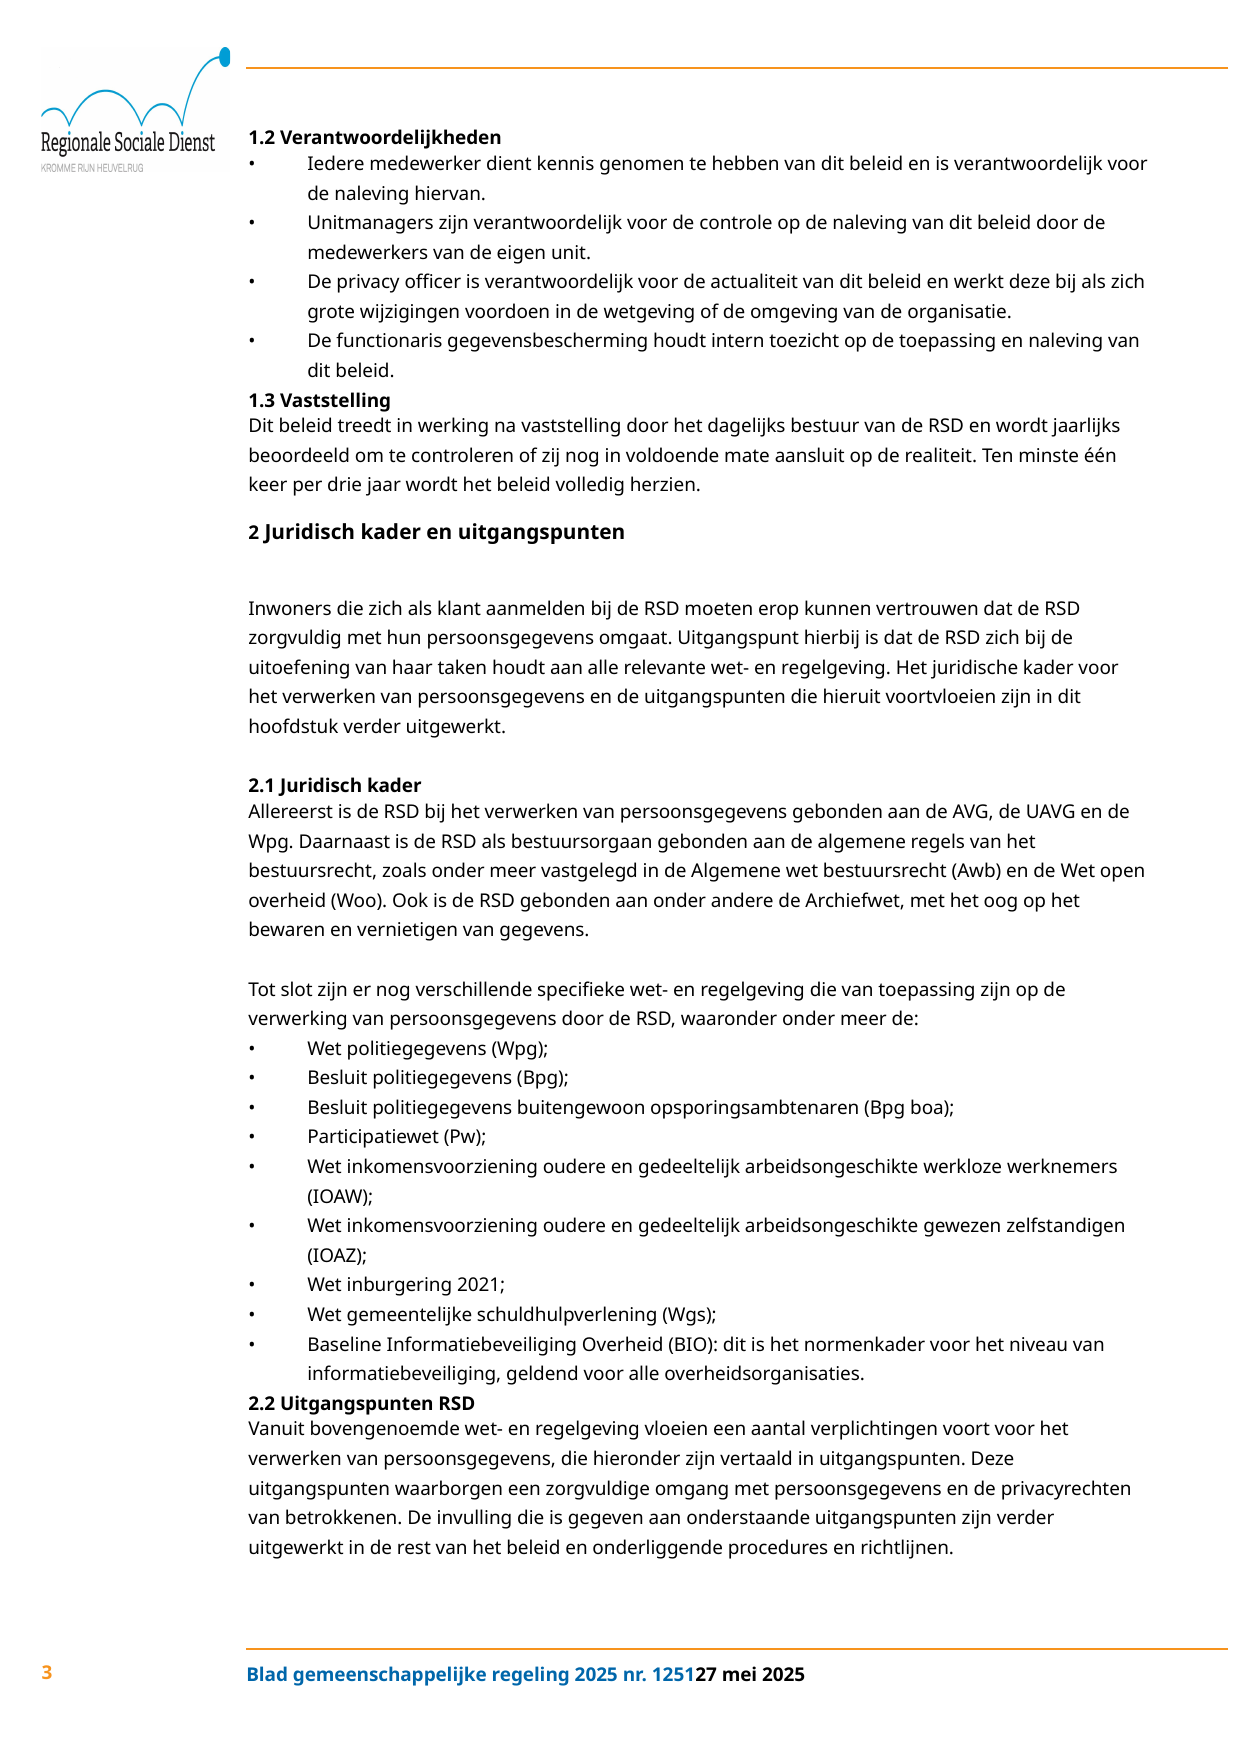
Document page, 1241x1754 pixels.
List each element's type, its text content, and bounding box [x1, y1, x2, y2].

list Wet gemeentelijke schuldhulpverlening (Wgs); [248, 1301, 1152, 1327]
text Inwoners die zich als klant aanmelden bij de RSD moeten erop kunnen vertrouwen dat de RSD zorgvuldig met hun persoonsgegevens omgaat. Uitgangspunt hierbij is dat de RSD zich bij de uitoefening van haar taken houdt aan alle relevante wet- en regelgeving. Het juridische kader voor het verwerken van persoonsgegevens en de uitgangspunten die hieruit voortvloeien zijn in dit hoofdstuk verder uitgewerkt. [248, 595, 1152, 739]
list Unitmanagers zijn verantwoordelijk voor de controle op de naleving van dit beleid door de medewerkers van de eigen unit. [248, 209, 1152, 264]
text 2 Juridisch kader en uitgangspunten [248, 517, 1152, 546]
text Vanuit bovengenoemde wet- en regelgeving vloeien een aantal verplichtingen voort voor het verwerken van persoonsgegevens, die hieronder zijn vertaald in uitgangspunten. Deze uitgangspunten waarborgen een zorgvuldige omgang met persoonsgegevens en de privacyrechten van betrokkenen. De invulling die is gegeven aan onderstaande uitgangspunten zijn verder uitgewerkt in de rest van het beleid en onderliggende procedures en richtlijnen. [248, 1416, 1152, 1560]
list De privacy officer is verantwoordelijk voor de actualiteit van dit beleid en werkt deze bij als zich grote wijzigingen voordoen in de wetgeving of de omgeving van de organisatie. [248, 268, 1152, 324]
list De functionaris gegevensbescherming houdt intern toezicht op de toepassing en naleving van dit beleid. [248, 328, 1152, 383]
list Wet inkomensvoorziening oudere en gedeeltelijk arbeidsongeschikte gewezen zelfstandigen (IOAZ); [248, 1212, 1152, 1268]
list Wet inburgering 2021; [248, 1272, 1152, 1297]
list Wet inkomensvoorziening oudere en gedeeltelijk arbeidsongeschikte werkloze werknemers (IOAW); [248, 1153, 1152, 1208]
list Besluit politiegegevens (Bpg); [248, 1064, 1152, 1090]
text Dit beleid treedt in werking na vaststelling door het dagelijks bestuur van de RSD en wordt jaarlijks beoordeeld om te controleren of zij nog in voldoende mate aansluit op de realiteit. Ten minste één keer per drie jaar wordt het beleid volledig herzien. [248, 412, 1152, 497]
text Tot slot zijn er nog verschillende specifieke wet- en regelgeving die van toepassing zijn op de verwerking van persoonsgegevens door de RSD, waaronder onder meer de: [248, 976, 1152, 1031]
list Participatiewet (Pw); [248, 1124, 1152, 1149]
text 2.1 Juridisch kader [248, 772, 1152, 798]
list Besluit politiegegevens buitengewoon opsporingsambtenaren (Bpg boa); [248, 1094, 1152, 1120]
list Baseline Informatiebeveiliging Overheid (BIO): dit is het normenkader voor het niveau van informatiebeveiliging, geldend voor alle overheidsorganisaties. [248, 1331, 1152, 1386]
picture [41, 47, 231, 172]
text Allereerst is de RSD bij het verwerken van persoonsgegevens gebonden aan de AVG, de UAVG en de Wpg. Daarnaast is de RSD als bestuursorgaan gebonden aan de algemene regels van het bestuursrecht, zoals onder meer vastgelegd in de Algemene wet bestuursrecht (Awb) en de Wet open overheid (Woo). Ook is de RSD gebonden aan onder andere de Archiefwet, met het oog op het bewaren en vernietigen van gegevens. [248, 798, 1152, 942]
text 1.2 Verantwoordelijkheden [248, 124, 1152, 150]
text 1.3 Vaststelling [248, 387, 1152, 412]
text 2.2 Uitgangspunten RSD [248, 1390, 1152, 1416]
list Wet politiegegevens (Wpg); [248, 1035, 1152, 1061]
list Iedere medewerker dient kennis genomen te hebben van dit beleid en is verantwoordelijk voor de naleving hiervan. [248, 150, 1152, 205]
